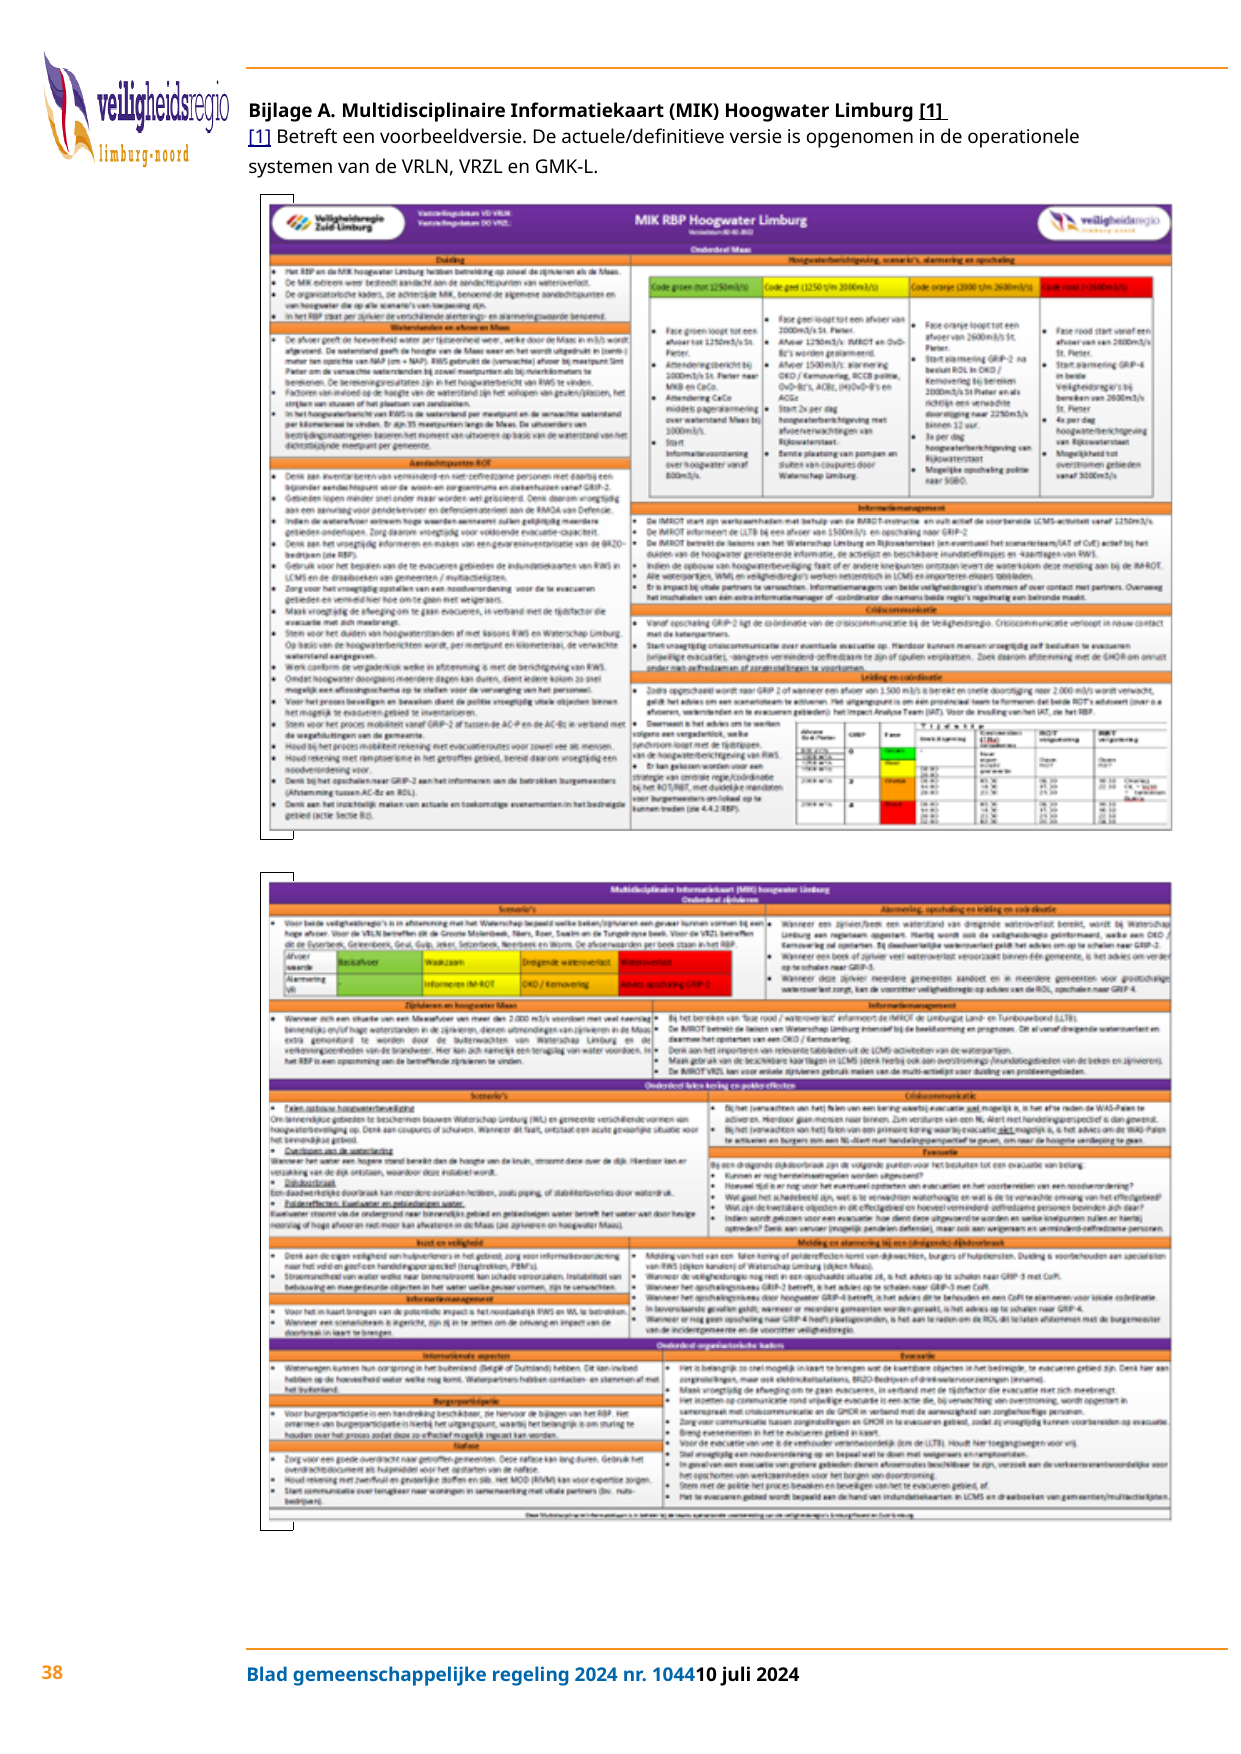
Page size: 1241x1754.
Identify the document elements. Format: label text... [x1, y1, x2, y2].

text Bijlage A. Multidisciplinaire Informatiekaart (MIK) Hoogwater Limburg [1] [248, 95, 1152, 123]
picture [268, 203, 1173, 831]
picture [41, 47, 231, 172]
text [1] Betreft een voorbeeldversie. De actuele/definitieve versie is opgenomen in de operationele systemen van de VRLN, VRZL en GMK-L. [248, 123, 1152, 179]
picture [268, 881, 1173, 1522]
